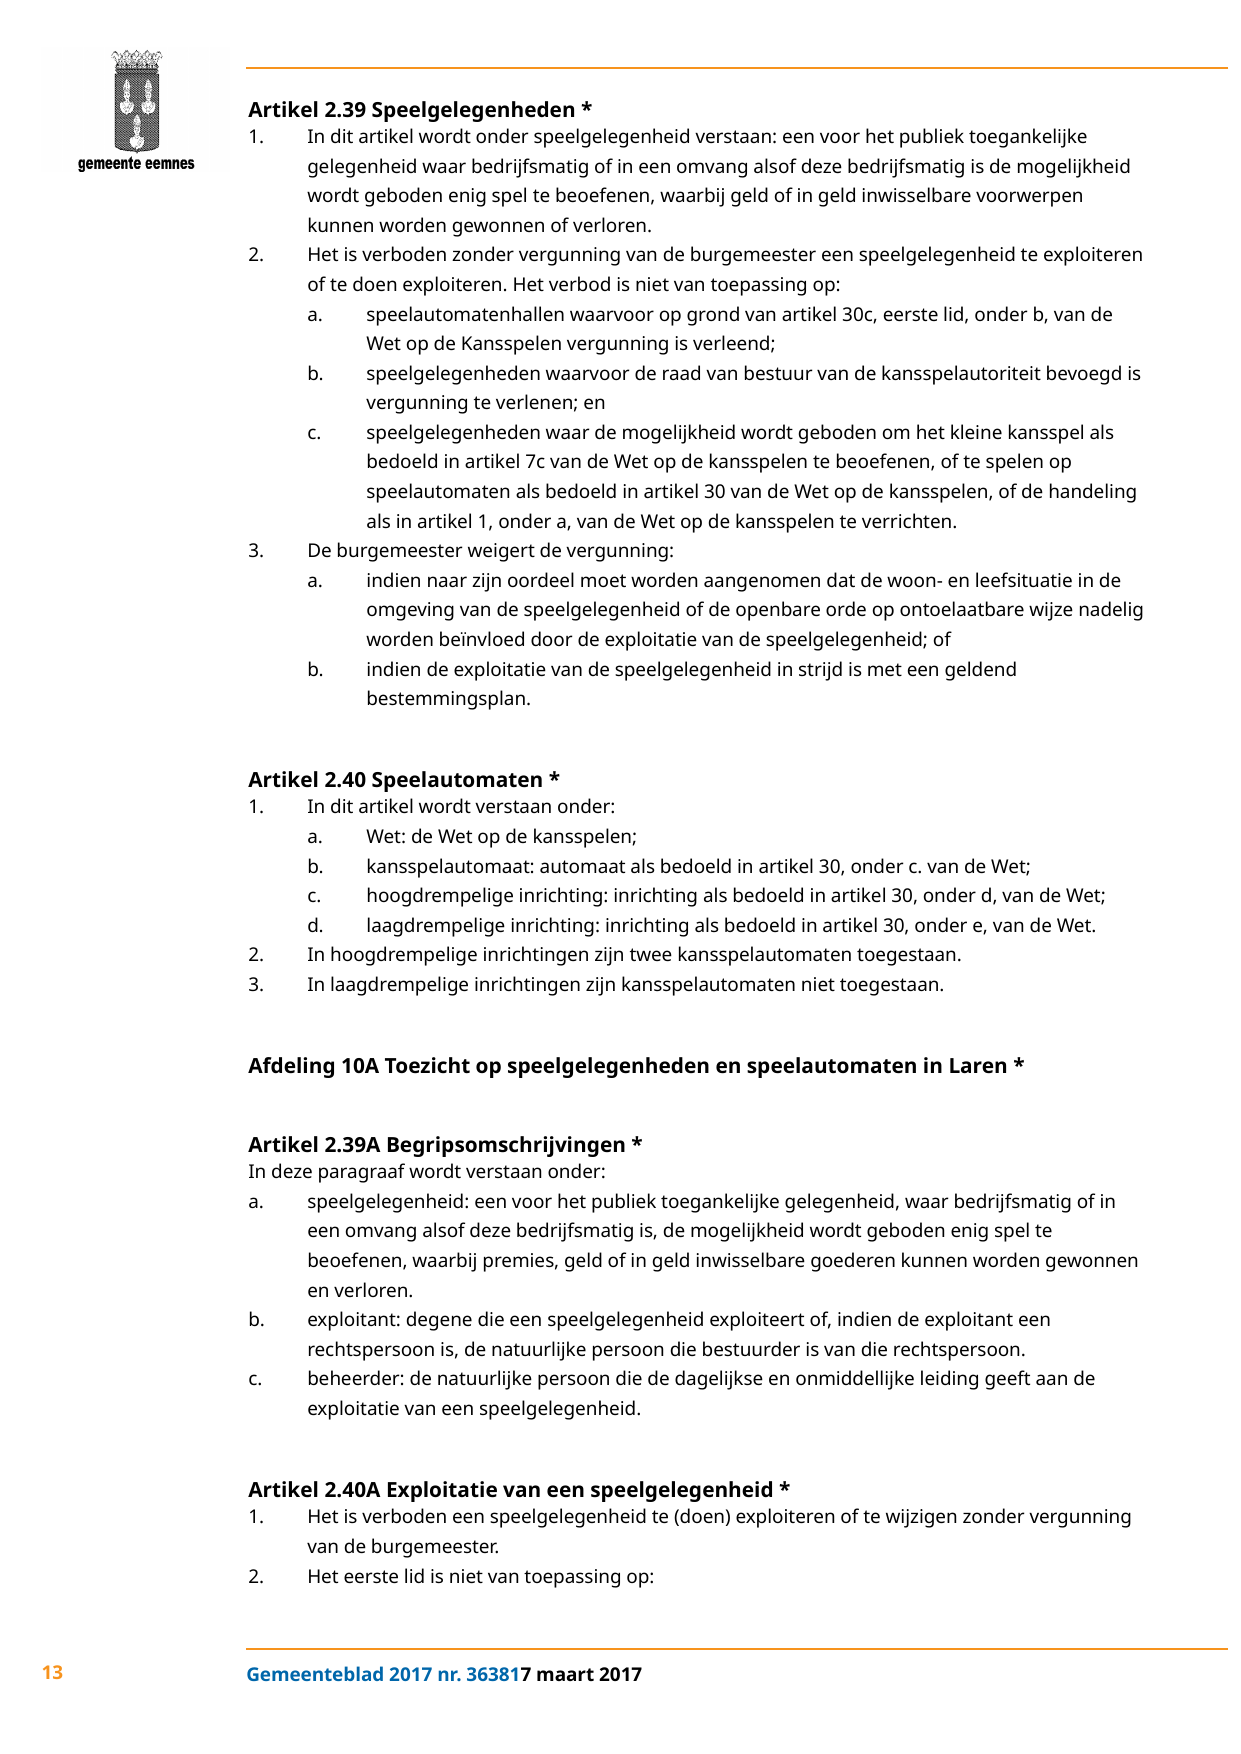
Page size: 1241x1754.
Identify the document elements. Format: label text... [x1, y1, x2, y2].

text Artikel 2.39 Speelgelegenheden * [248, 95, 1152, 123]
picture [41, 47, 231, 172]
list In hoogdrempelige inrichtingen zijn twee kansspelautomaten toegestaan. [248, 942, 1152, 967]
list In dit artikel wordt verstaan onder: [248, 794, 1152, 819]
list laagdrempelige inrichting: inrichting als bedoeld in artikel 30, onder e, van de Wet. [307, 912, 1152, 938]
text Afdeling 10A Toezicht op speelgelegenheden en speelautomaten in Laren * [248, 1051, 1152, 1080]
list speelautomatenhallen waarvoor op grond van artikel 30c, eerste lid, onder b, van de Wet op de Kansspelen vergunning is verleend; [307, 301, 1152, 356]
list Het is verboden zonder vergunning van de burgemeester een speelgelegenheid te exploiteren of te doen exploiteren. Het verbod is niet van toepassing op: [248, 242, 1152, 297]
list indien naar zijn oordeel moet worden aangenomen dat de woon- en leefsituatie in de omgeving van de speelgelegenheid of de openbare orde op ontoelaatbare wijze nadelig worden beïnvloed door de exploitatie van de speelgelegenheid; of [307, 567, 1152, 652]
list speelgelegenheid: een voor het publiek toegankelijke gelegenheid, waar bedrijfsmatig of in een omvang alsof deze bedrijfsmatig is, de mogelijkheid wordt geboden enig spel te beoefenen, waarbij premies, geld of in geld inwisselbare goederen kunnen worden gewonnen en verloren. [248, 1188, 1152, 1303]
list beheerder: de natuurlijke persoon die de dagelijkse en onmiddellijke leiding geeft aan de exploitatie van een speelgelegenheid. [248, 1366, 1152, 1421]
list In dit artikel wordt onder speelgelegenheid verstaan: een voor het publiek toegankelijke gelegenheid waar bedrijfsmatig of in een omvang alsof deze bedrijfsmatig is de mogelijkheid wordt geboden enig spel te beoefenen, waarbij geld of in geld inwisselbare voorwerpen kunnen worden gewonnen of verloren. [248, 123, 1152, 238]
list speelgelegenheden waar de mogelijkheid wordt geboden om het kleine kansspel als bedoeld in artikel 7c van de Wet op de kansspelen te beoefenen, of te spelen op speelautomaten als bedoeld in artikel 30 van de Wet op de kansspelen, of de handeling als in artikel 1, onder a, van de Wet op de kansspelen te verrichten. [307, 419, 1152, 533]
list Het is verboden een speelgelegenheid te (doen) exploiteren of te wijzigen zonder vergunning van de burgemeester. [248, 1504, 1152, 1559]
list speelgelegenheden waarvoor de raad van bestuur van de kansspelautoriteit bevoegd is vergunning te verlenen; en [307, 360, 1152, 415]
list Wet: de Wet op de kansspelen; [307, 823, 1152, 849]
text Artikel 2.40A Exploitatie van een speelgelegenheid * [248, 1475, 1152, 1504]
text Artikel 2.39A Begripsomschrijvingen * [248, 1130, 1152, 1158]
list exploitant: degene die een speelgelegenheid exploiteert of, indien de exploitant een rechtspersoon is, de natuurlijke persoon die bestuurder is van die rechtspersoon. [248, 1306, 1152, 1362]
list kansspelautomaat: automaat als bedoeld in artikel 30, onder c. van de Wet; [307, 853, 1152, 879]
list De burgemeester weigert de vergunning: [248, 537, 1152, 563]
list Het eerste lid is niet van toepassing op: [248, 1563, 1152, 1588]
list indien de exploitatie van de speelgelegenheid in strijd is met een geldend bestemmingsplan. [307, 656, 1152, 711]
list hoogdrempelige inrichting: inrichting als bedoeld in artikel 30, onder d, van de Wet; [307, 882, 1152, 908]
list In laagdrempelige inrichtingen zijn kansspelautomaten niet toegestaan. [248, 971, 1152, 997]
text In deze paragraaf wordt verstaan onder: [248, 1158, 1152, 1184]
text Artikel 2.40 Speelautomaten * [248, 765, 1152, 794]
